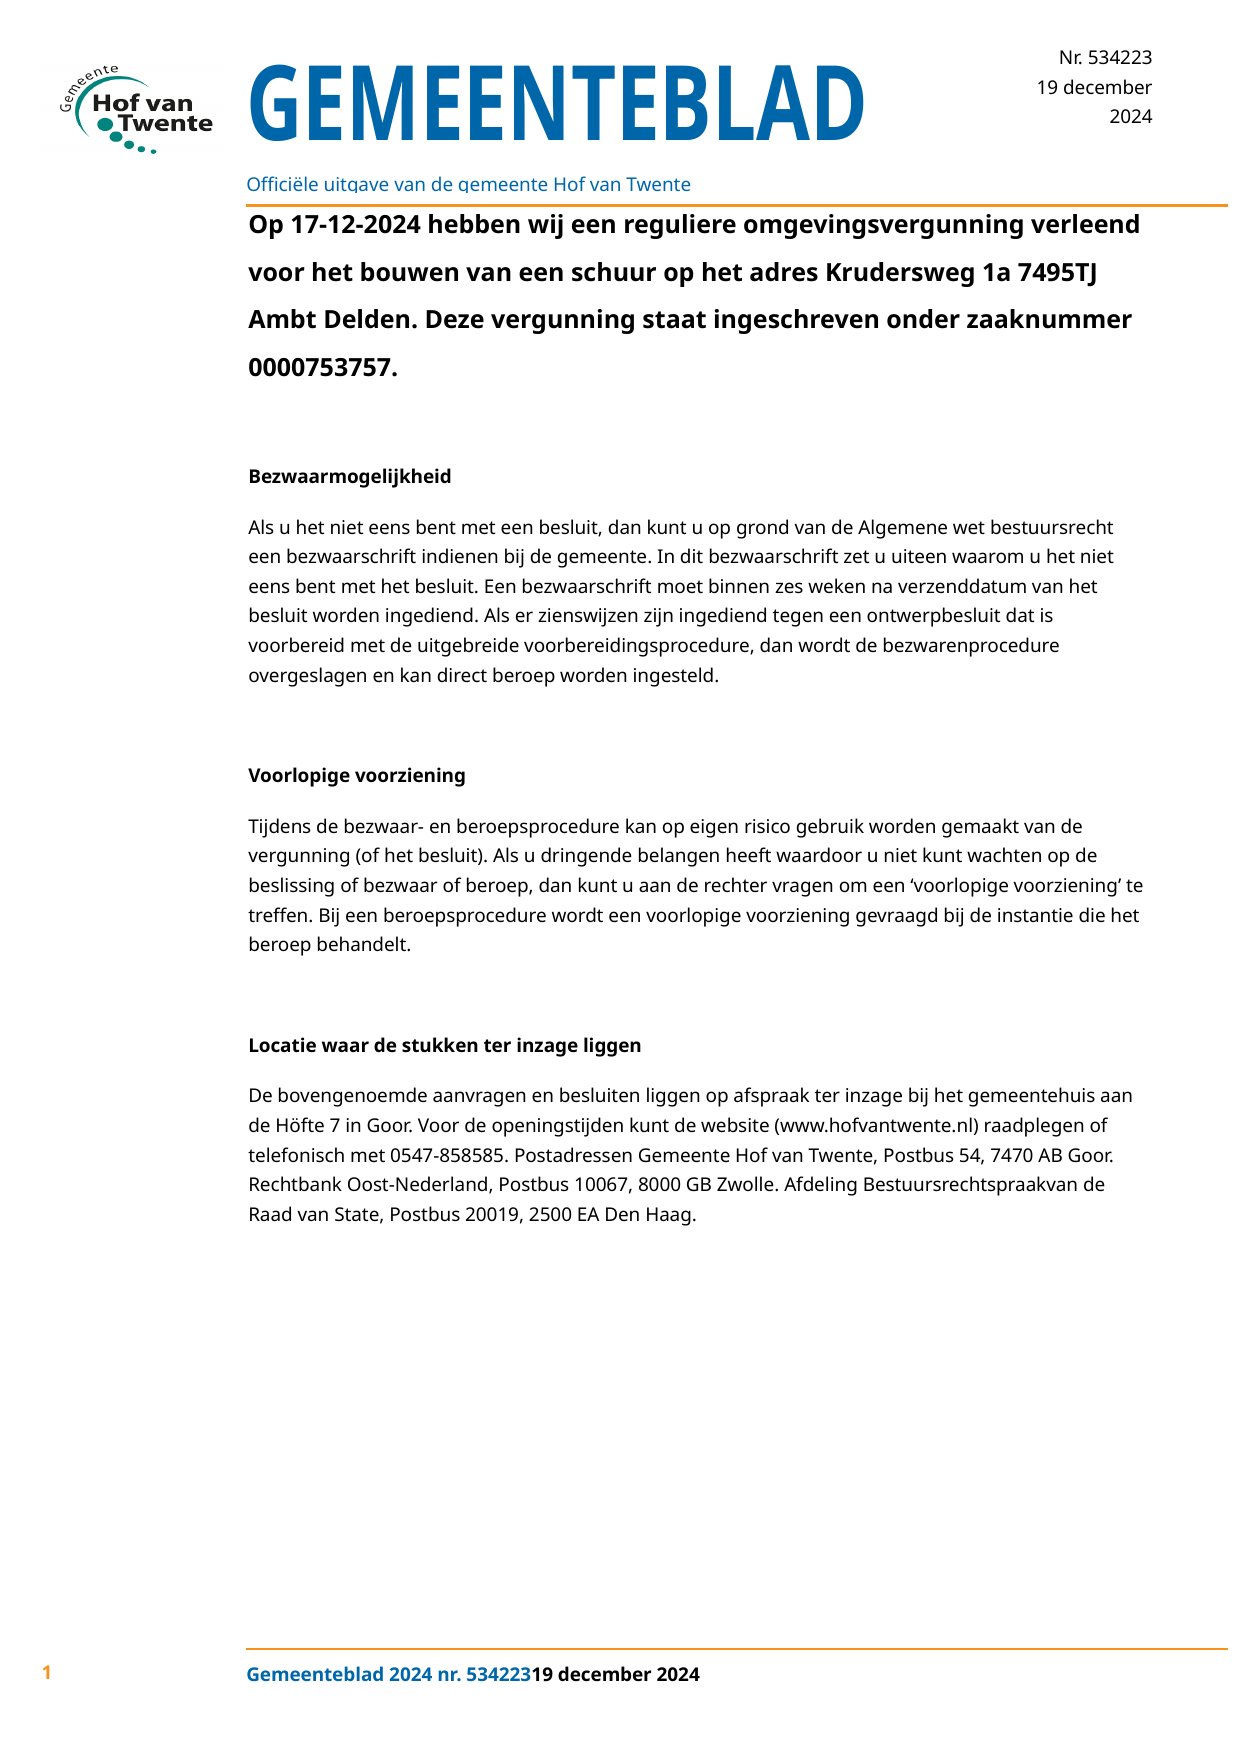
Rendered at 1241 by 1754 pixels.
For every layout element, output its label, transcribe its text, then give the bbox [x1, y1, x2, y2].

text Op 17-12-2024 hebben wij een reguliere omgevingsvergunning verleend voor het bouwen van een schuur op het adres Krudersweg 1a 7495TJ Ambt Delden. Deze vergunning staat ingeschreven onder zaaknummer 0000753757. [248, 207, 1152, 384]
text Voorlopige voorziening [248, 763, 1152, 788]
picture [41, 47, 231, 172]
text Bezwaarmogelijkheid [248, 463, 1152, 489]
text De bovengenoemde aanvragen en besluiten liggen op afspraak ter inzage bij het gemeentehuis aan de Höfte 7 in Goor. Voor de openingstijden kunt de website (www.hofvantwente.nl) raadplegen of telefonisch met 0547-858585. Postadressen Gemeente Hof van Twente, Postbus 54, 7470 AB Goor. Rechtbank Oost-Nederland, Postbus 10067, 8000 GB Zwolle. Afdeling Bestuursrechtspraakvan de Raad van State, Postbus 20019, 2500 EA Den Haag. [248, 1083, 1152, 1227]
text Locatie waar de stukken ter inzage liggen [248, 1032, 1152, 1058]
text Tijdens de bezwaar- en beroepsprocedure kan op eigen risico gebruik worden gemaakt van de vergunning (of het besluit). Als u dringende belangen heeft waardoor u niet kunt wachten op de beslissing of bezwaar of beroep, dan kunt u aan de rechter vragen om een ‘voorlopige voorziening’ te treffen. Bij een beroepsprocedure wordt een voorlopige voorziening gevraagd bij de instantie die het beroep behandelt. [248, 813, 1152, 957]
text Als u het niet eens bent met een besluit, dan kunt u op grond van de Algemene wet bestuursrecht een bezwaarschrift indienen bij de gemeente. In dit bezwaarschrift zet u uiteen waarom u het niet eens bent met het besluit. Een bezwaarschrift moet binnen zes weken na verzenddatum van het besluit worden ingediend. Als er zienswijzen zijn ingediend tegen een ontwerpbesluit dat is voorbereid met de uitgebreide voorbereidingsprocedure, dan wordt de bezwarenprocedure overgeslagen en kan direct beroep worden ingesteld. [248, 514, 1152, 688]
